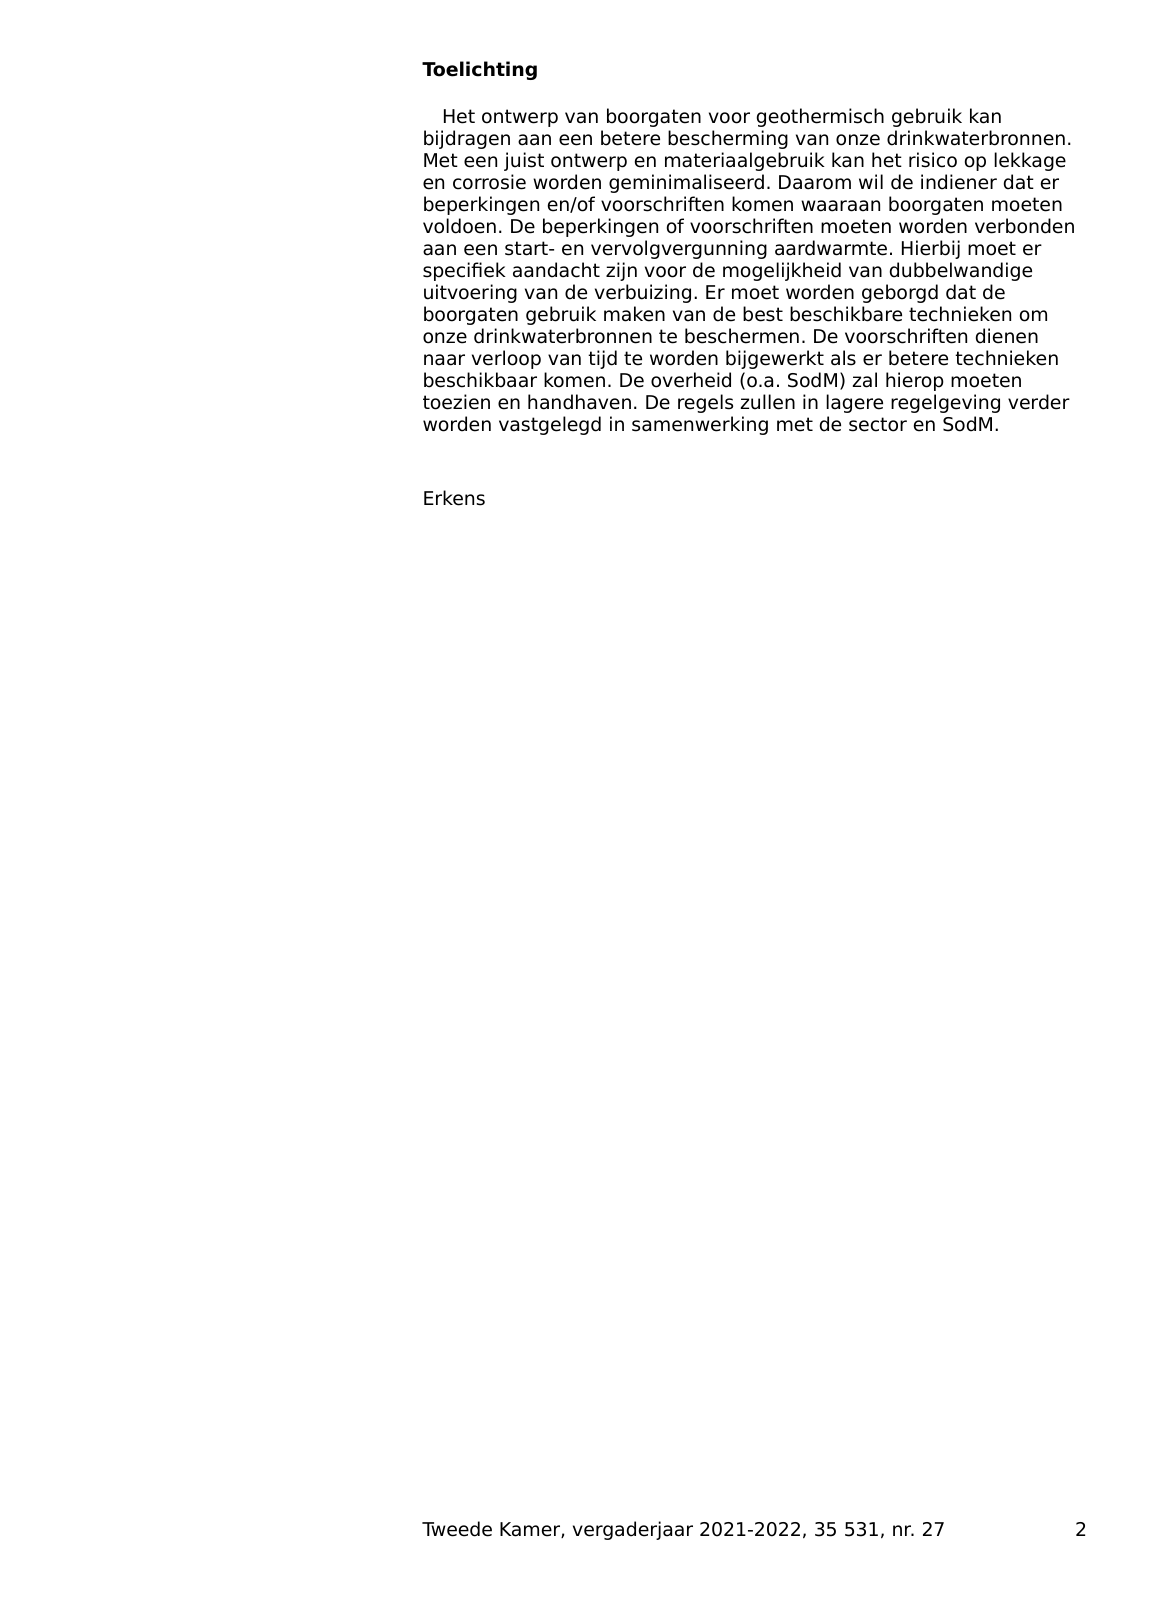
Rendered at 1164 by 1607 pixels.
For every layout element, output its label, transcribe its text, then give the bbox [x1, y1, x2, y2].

text Het ontwerp van boorgaten voor geothermisch gebruik kan bijdragen aan een betere bescherming van onze drinkwaterbronnen. Met een juist ontwerp en materiaalgebruik kan het risico op lekkage en corrosie worden geminimaliseerd. Daarom wil de indiener dat er beperkingen en/of voorschriften komen waaraan boorgaten moeten voldoen. De beperkingen of voorschriften moeten worden verbonden aan een start- en vervolgvergunning aardwarmte. Hierbij moet er specifiek aandacht zijn voor de mogelijkheid van dubbelwandige uitvoering van de verbuizing. Er moet worden geborgd dat de boorgaten gebruik maken van de best beschikbare technieken om onze drinkwaterbronnen te beschermen. De voorschriften dienen naar verloop van tijd te worden bijgewerkt als er betere technieken beschikbaar komen. De overheid (o.a. SodM) zal hierop moeten toezien en handhaven. De regels zullen in lagere regelgeving verder worden vastgelegd in samenwerking met de sector en SodM. [422, 106, 1087, 436]
subtitle Toelichting [422, 59, 1087, 81]
text Erkens [422, 466, 1087, 510]
